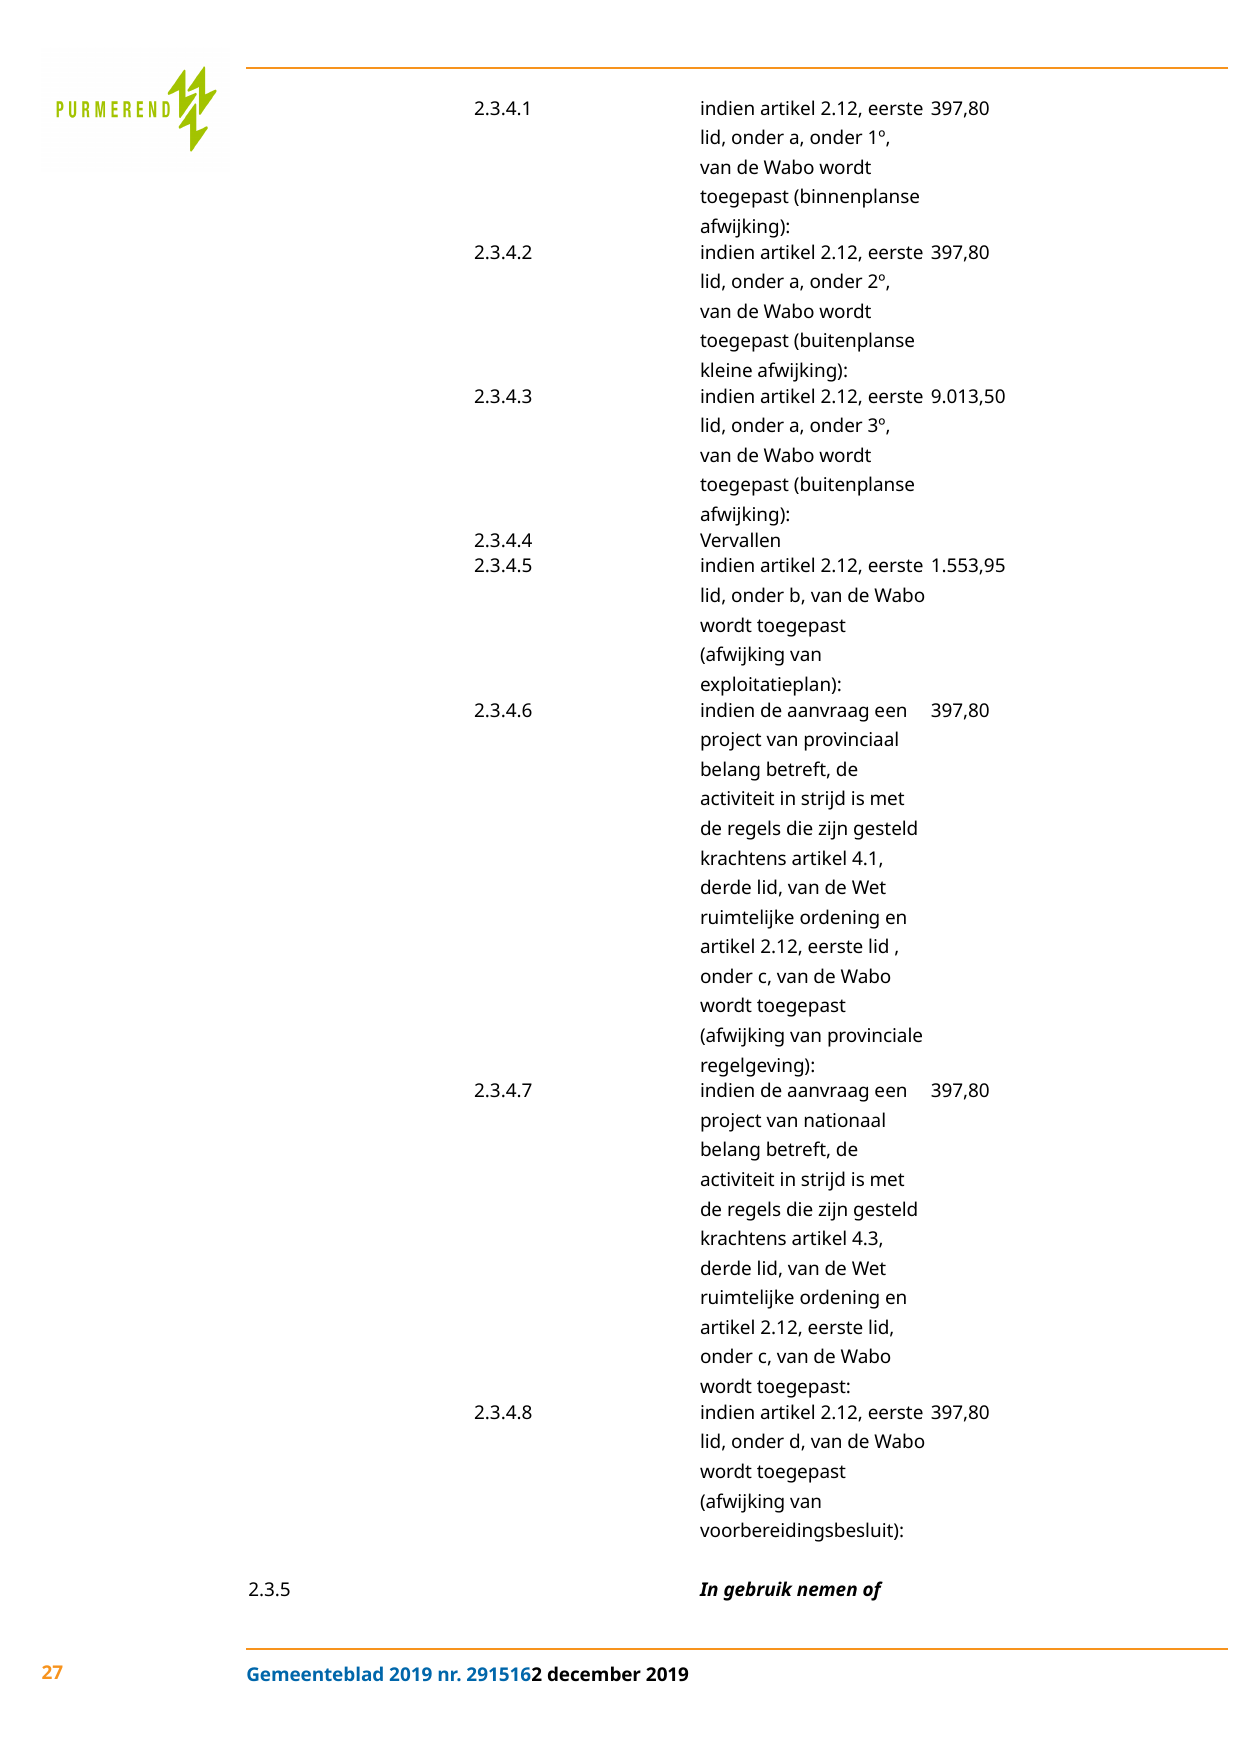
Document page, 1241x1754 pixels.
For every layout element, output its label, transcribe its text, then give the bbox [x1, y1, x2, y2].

table_cell [248, 1078, 474, 1399]
table_cell [248, 1399, 474, 1543]
table_cell [248, 527, 474, 553]
table_cell 397,80 [926, 95, 1152, 239]
table_cell 2.3.4.3 [474, 383, 700, 527]
table_cell [248, 383, 474, 527]
table_cell 397,80 [926, 239, 1152, 383]
table_cell [926, 527, 1152, 553]
table_cell 9.013,50 [926, 383, 1152, 527]
table_cell 397,80 [926, 1078, 1152, 1399]
table_cell 2.3.4.6 [474, 697, 700, 1077]
table_cell 2.3.4.1 [474, 95, 700, 239]
table_cell indien artikel 2.12, eerste lid, onder d, van de Wabo wordt toegepast (afwijking van voorbereidingsbesluit): [700, 1399, 926, 1543]
table_cell [248, 553, 474, 697]
table_cell Vervallen [700, 527, 926, 553]
table_cell 2.3.4.2 [474, 239, 700, 383]
table_cell indien artikel 2.12, eerste lid, onder a, onder 2º, van de Wabo wordt toegepast (buitenplanse kleine afwijking): [700, 239, 926, 383]
table_cell 2.3.4.5 [474, 553, 700, 697]
table_cell indien de aanvraag een project van provinciaal belang betreft, de activiteit in strijd is met de regels die zijn gesteld krachtens artikel 4.1, derde lid, van de Wet ruimtelijke ordening en artikel 2.12, eerste lid , onder c, van de Wabo wordt toegepast (afwijking van provinciale regelgeving): [700, 697, 926, 1077]
picture [41, 47, 231, 172]
table_cell indien de aanvraag een project van nationaal belang betreft, de activiteit in strijd is met de regels die zijn gesteld krachtens artikel 4.3, derde lid, van de Wet ruimtelijke ordening en artikel 2.12, eerste lid, onder c, van de Wabo wordt toegepast: [700, 1078, 926, 1399]
table_cell indien artikel 2.12, eerste lid, onder a, onder 1º, van de Wabo wordt toegepast (binnenplanse afwijking): [700, 95, 926, 239]
table_cell indien artikel 2.12, eerste lid, onder b, van de Wabo wordt toegepast (afwijking van exploitatieplan): [700, 553, 926, 697]
table_cell 2.3.4.8 [474, 1399, 700, 1543]
table_cell 397,80 [926, 1399, 1152, 1543]
table_cell [248, 697, 474, 1077]
table_cell indien artikel 2.12, eerste lid, onder a, onder 3º, van de Wabo wordt toegepast (buitenplanse afwijking): [700, 383, 926, 527]
table_cell 2.3.4.7 [474, 1078, 700, 1399]
table_header In gebruik nemen of [700, 1576, 926, 1602]
table_cell [248, 95, 474, 239]
table_header 2.3.5 [248, 1576, 474, 1602]
table_cell 1.553,95 [926, 553, 1152, 697]
table_cell 397,80 [926, 697, 1152, 1077]
table_header [474, 1576, 700, 1602]
table_cell 2.3.4.4 [474, 527, 700, 553]
table_header [926, 1576, 1152, 1602]
table_cell [248, 239, 474, 383]
